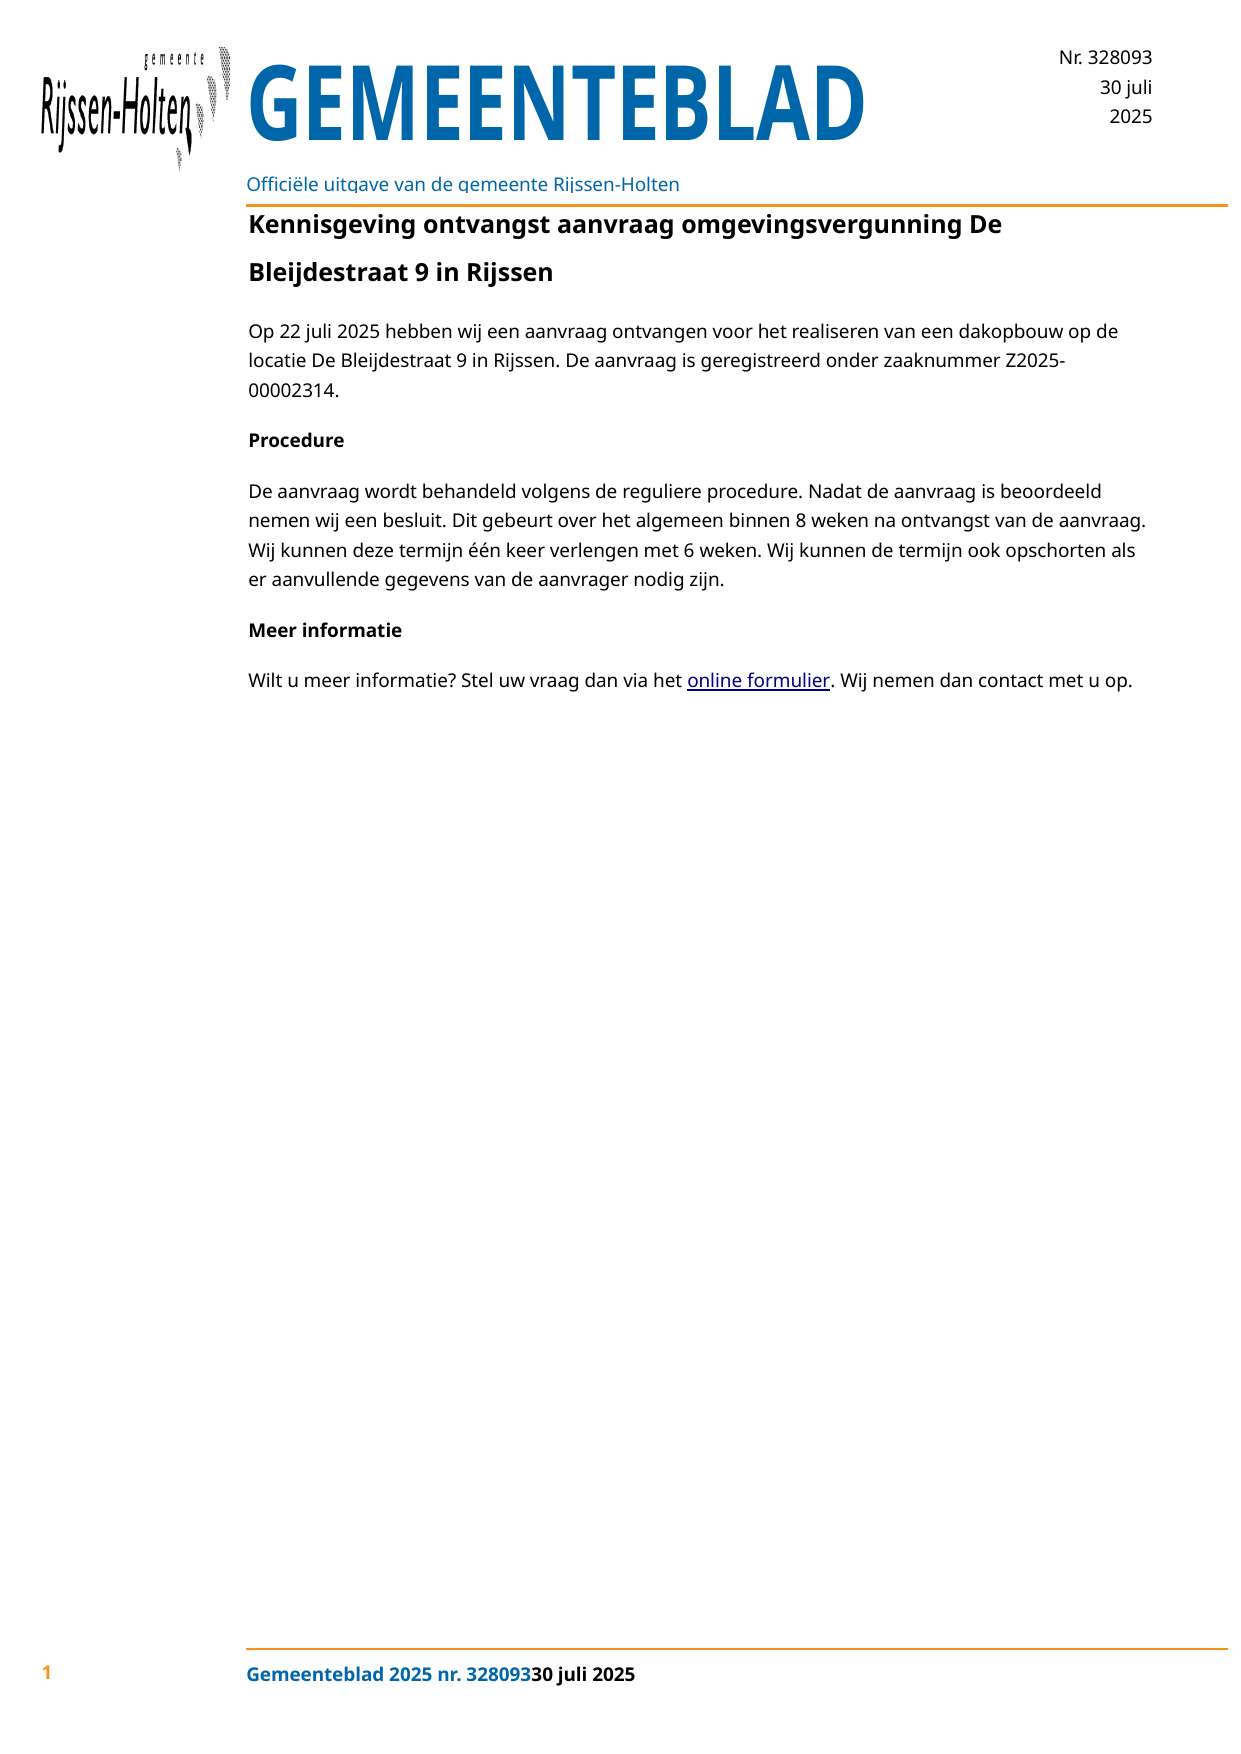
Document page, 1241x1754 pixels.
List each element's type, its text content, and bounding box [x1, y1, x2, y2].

text Procedure [248, 427, 1152, 453]
text De aanvraag wordt behandeld volgens de reguliere procedure. Nadat de aanvraag is beoordeeld nemen wij een besluit. Dit gebeurt over het algemeen binnen 8 weken na ontvangst van de aanvraag. Wij kunnen deze termijn één keer verlengen met 6 weken. Wij kunnen de termijn ook opschorten als er aanvullende gegevens van de aanvrager nodig zijn. [248, 478, 1152, 592]
text Wilt u meer informatie? Stel uw vraag dan via het online formulier. Wij nemen dan contact met u op. [248, 667, 1152, 693]
text Kennisgeving ontvangst aanvraag omgevingsvergunning De Bleijdestraat 9 in Rijssen [248, 207, 1152, 288]
picture [41, 47, 231, 172]
text Op 22 juli 2025 hebben wij een aanvraag ontvangen voor het realiseren van een dakopbouw op de locatie De Bleijdestraat 9 in Rijssen. De aanvraag is geregistreerd onder zaaknummer Z2025-00002314. [248, 318, 1152, 403]
text Meer informatie [248, 617, 1152, 643]
